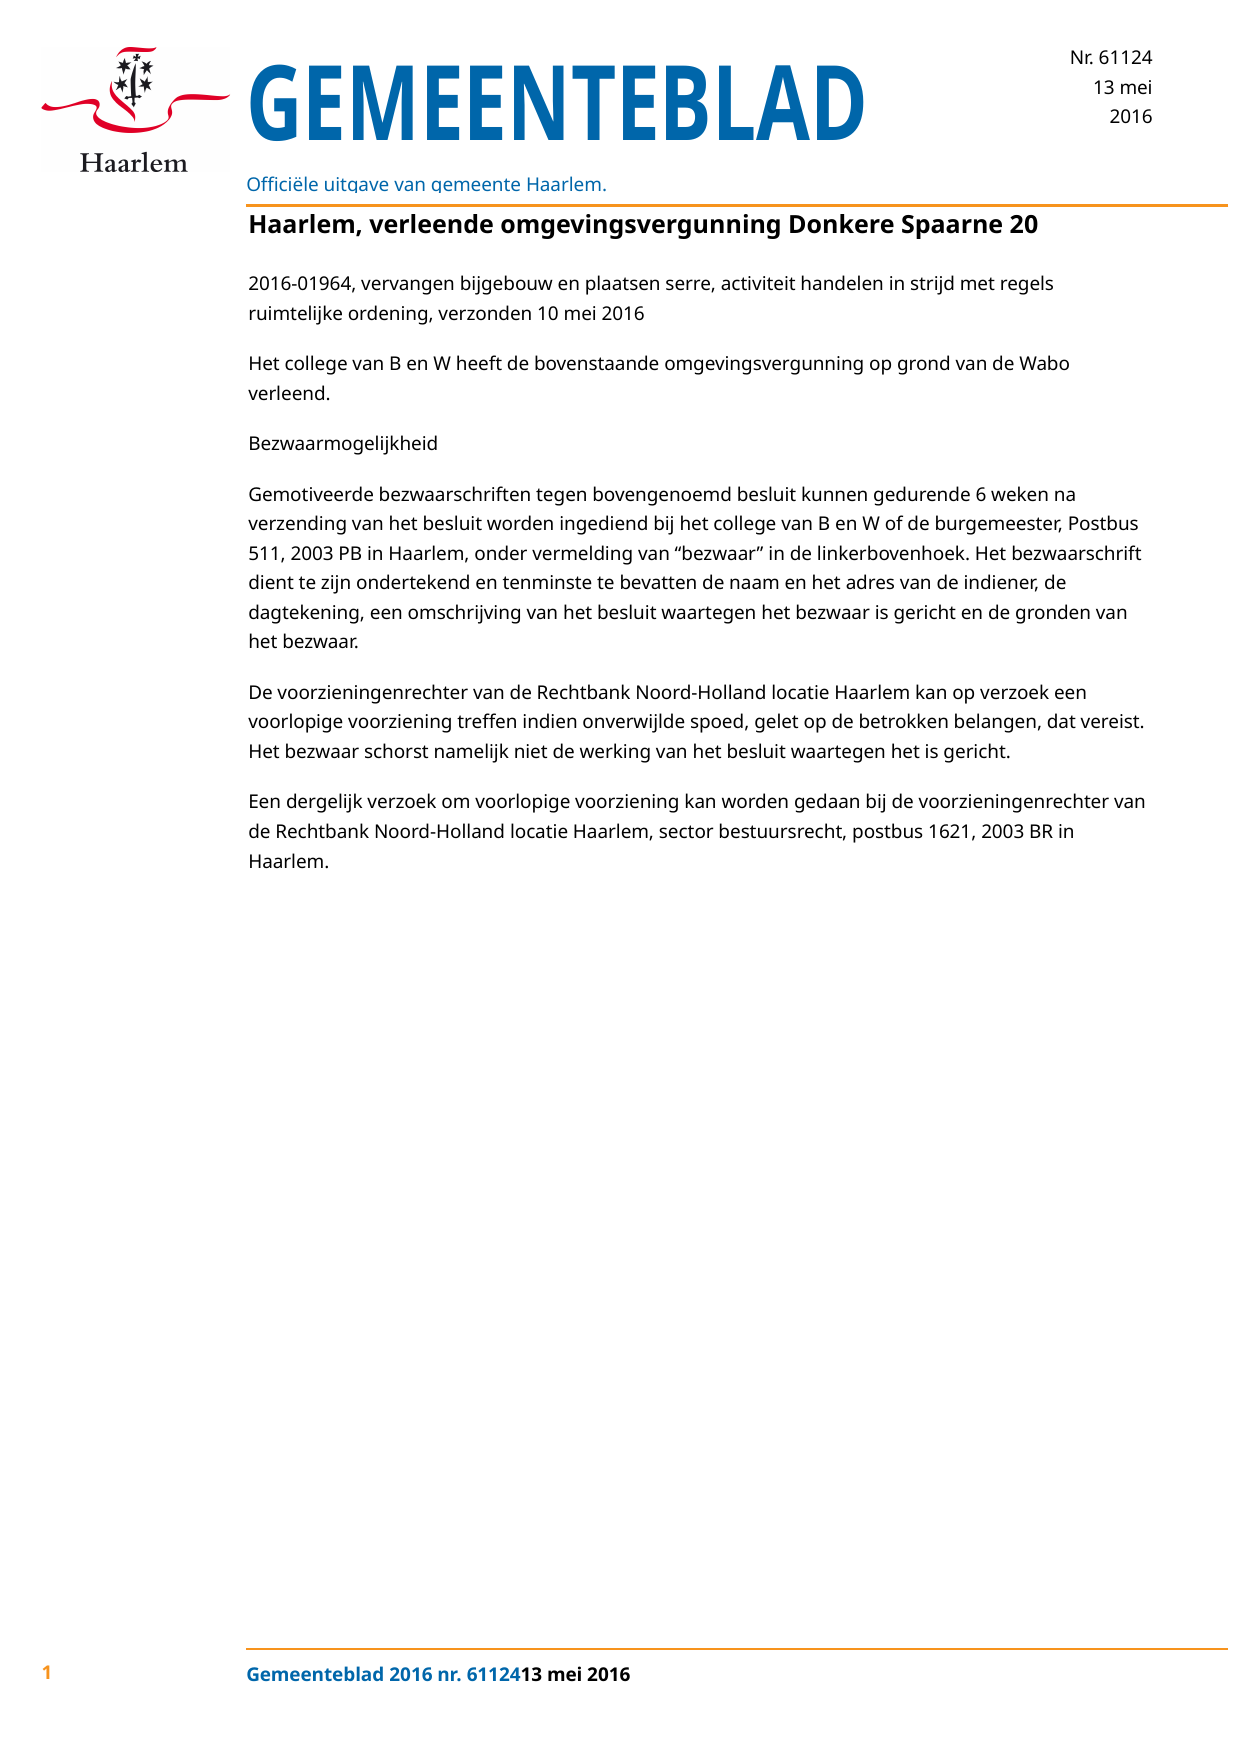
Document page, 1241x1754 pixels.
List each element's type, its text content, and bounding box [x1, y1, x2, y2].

text Bezwaarmogelijkheid [248, 430, 1152, 456]
picture [41, 47, 231, 172]
text 2016-01964, vervangen bijgebouw en plaatsen serre, activiteit handelen in strijd met regels ruimtelijke ordening, verzonden 10 mei 2016 [248, 270, 1152, 326]
text Gemotiveerde bezwaarschriften tegen bovengenoemd besluit kunnen gedurende 6 weken na verzending van het besluit worden ingediend bij het college van B en W of de burgemeester, Postbus 511, 2003 PB in Haarlem, onder vermelding van “bezwaar” in de linkerbovenhoek. Het bezwaarschrift dient te zijn ondertekend en tenminste te bevatten de naam en het adres van de indiener, de dagtekening, een omschrijving van het besluit waartegen het bezwaar is gericht en de gronden van het bezwaar. [248, 481, 1152, 654]
text Haarlem, verleende omgevingsvergunning Donkere Spaarne 20 [248, 207, 1152, 241]
text Een dergelijk verzoek om voorlopige voorziening kan worden gedaan bij de voorzieningenrechter van de Rechtbank Noord-Holland locatie Haarlem, sector bestuursrecht, postbus 1621, 2003 BR in Haarlem. [248, 789, 1152, 873]
text De voorzieningenrechter van de Rechtbank Noord-Holland locatie Haarlem kan op verzoek een voorlopige voorziening treffen indien onverwijlde spoed, gelet op de betrokken belangen, dat vereist. Het bezwaar schorst namelijk niet de werking van het besluit waartegen het is gericht. [248, 679, 1152, 764]
text Het college van B en W heeft de bovenstaande omgevingsvergunning op grond van de Wabo verleend. [248, 350, 1152, 406]
